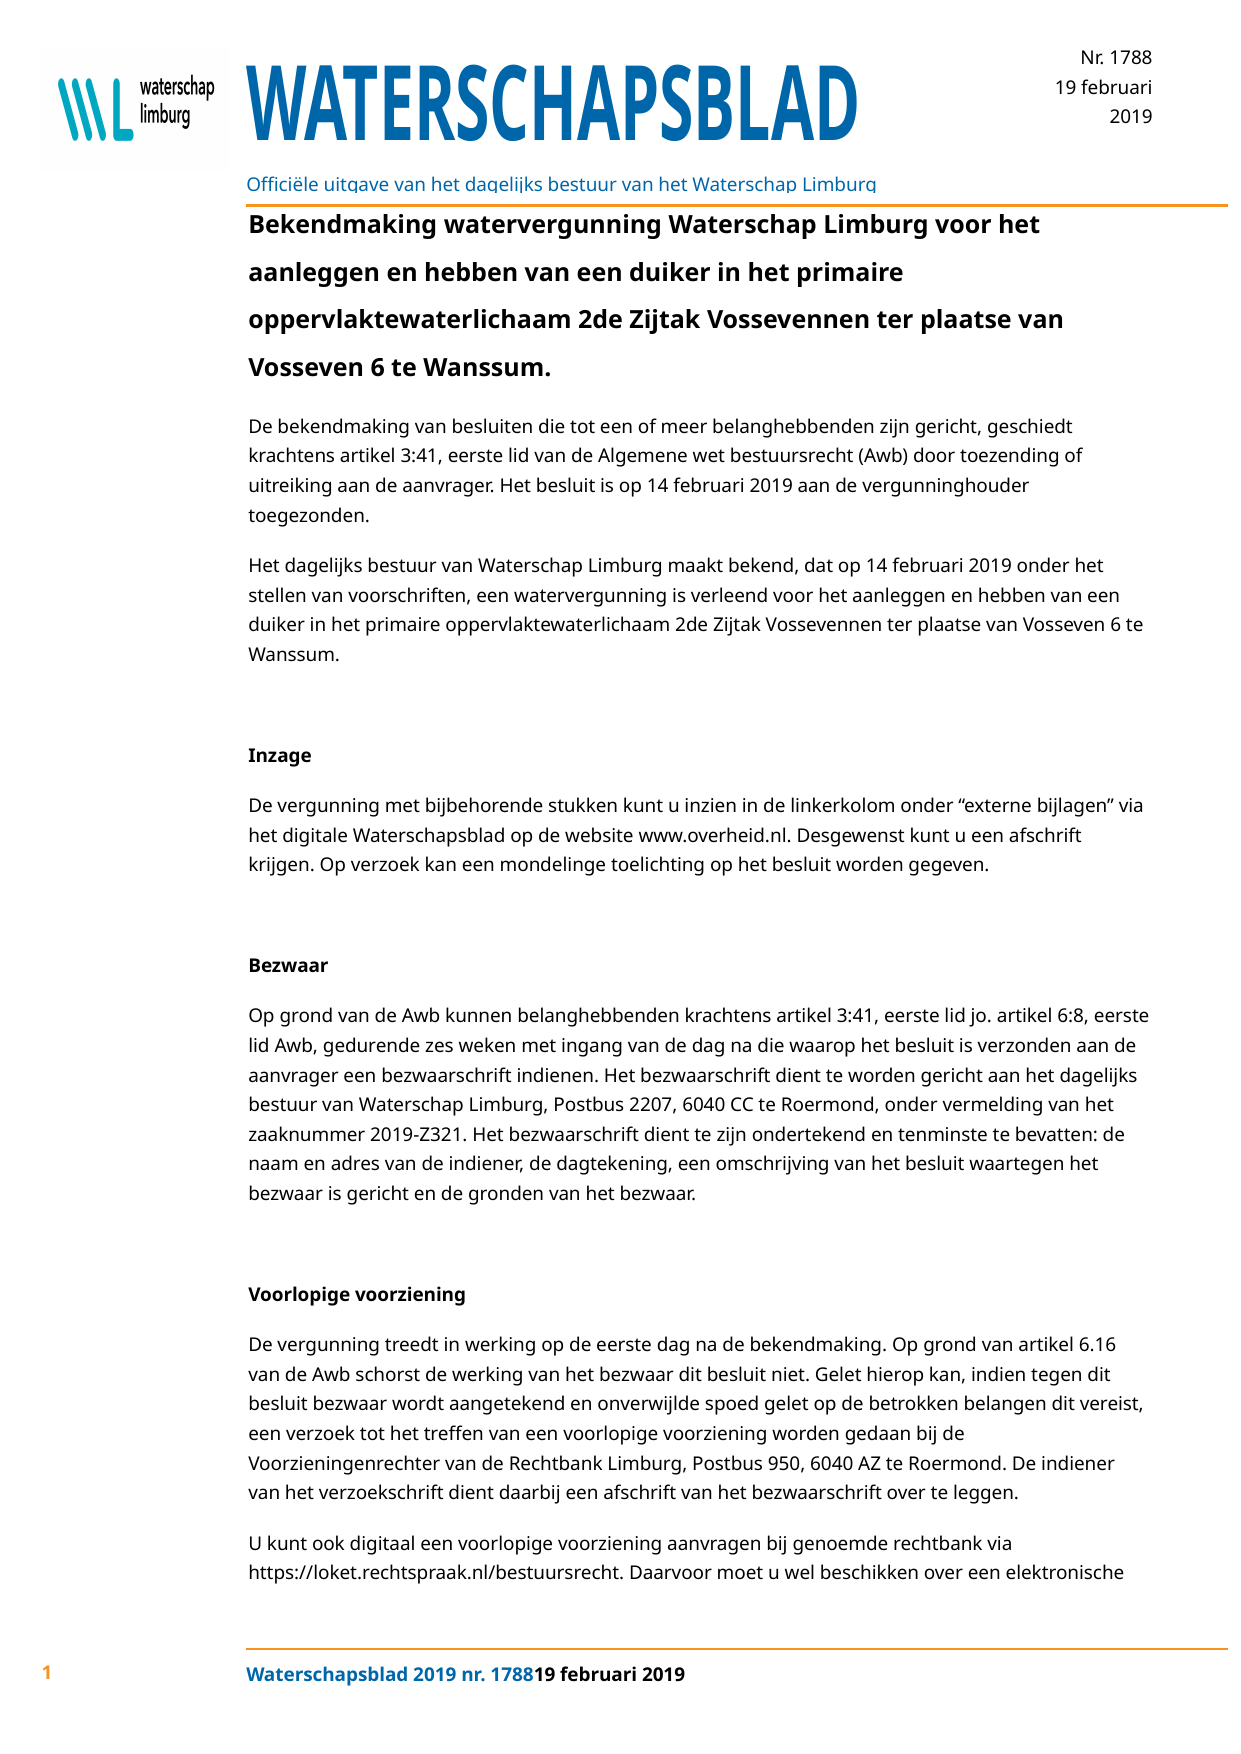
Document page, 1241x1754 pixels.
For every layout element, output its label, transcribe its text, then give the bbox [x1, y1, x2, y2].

text Het dagelijks bestuur van Waterschap Limburg maakt bekend, dat op 14 februari 2019 onder het stellen van voorschriften, een watervergunning is verleend voor het aanleggen en hebben van een duiker in het primaire oppervlaktewaterlichaam 2de Zijtak Vossevennen ter plaatse van Vosseven 6 te Wanssum. [248, 552, 1152, 667]
text Inzage [248, 742, 1152, 768]
text De bekendmaking van besluiten die tot een of meer belanghebbenden zijn gericht, geschiedt krachtens artikel 3:41, eerste lid van de Algemene wet bestuursrecht (Awb) door toezending of uitreiking aan de aanvrager. Het besluit is op 14 februari 2019 aan de vergunninghouder toegezonden. [248, 413, 1152, 528]
picture [41, 47, 231, 172]
text Bekendmaking watervergunning Waterschap Limburg voor het aanleggen en hebben van een duiker in het primaire oppervlaktewaterlichaam 2de Zijtak Vossevennen ter plaatse van Vosseven 6 te Wanssum. [248, 207, 1152, 384]
text U kunt ook digitaal een voorlopige voorziening aanvragen bij genoemde rechtbank via https://loket.rechtspraak.nl/bestuursrecht. Daarvoor moet u wel beschikken over een elektronische [248, 1530, 1152, 1585]
text Bezwaar [248, 952, 1152, 978]
text Op grond van de Awb kunnen belanghebbenden krachtens artikel 3:41, eerste lid jo. artikel 6:8, eerste lid Awb, gedurende zes weken met ingang van de dag na die waarop het besluit is verzonden aan de aanvrager een bezwaarschrift indienen. Het bezwaarschrift dient te worden gericht aan het dagelijks bestuur van Waterschap Limburg, Postbus 2207, 6040 CC te Roermond, onder vermelding van het zaaknummer 2019-Z321. Het bezwaarschrift dient te zijn ondertekend en tenminste te bevatten: de naam en adres van de indiener, de dagtekening, een omschrijving van het besluit waartegen het bezwaar is gericht en de gronden van het bezwaar. [248, 1003, 1152, 1206]
text De vergunning treedt in werking op de eerste dag na de bekendmaking. Op grond van artikel 6.16 van de Awb schorst de werking van het bezwaar dit besluit niet. Gelet hierop kan, indien tegen dit besluit bezwaar wordt aangetekend en onverwijlde spoed gelet op de betrokken belangen dit vereist, een verzoek tot het treffen van een voorlopige voorziening worden gedaan bij de Voorzieningenrechter van de Rechtbank Limburg, Postbus 950, 6040 AZ te Roermond. De indiener van het verzoekschrift dient daarbij een afschrift van het bezwaarschrift over te leggen. [248, 1331, 1152, 1505]
text De vergunning met bijbehorende stukken kunt u inzien in de linkerkolom onder “externe bijlagen” via het digitale Waterschapsblad op de website www.overheid.nl. Desgewenst kunt u een afschrift krijgen. Op verzoek kan een mondelinge toelichting op het besluit worden gegeven. [248, 792, 1152, 877]
text Voorlopige voorziening [248, 1281, 1152, 1307]
